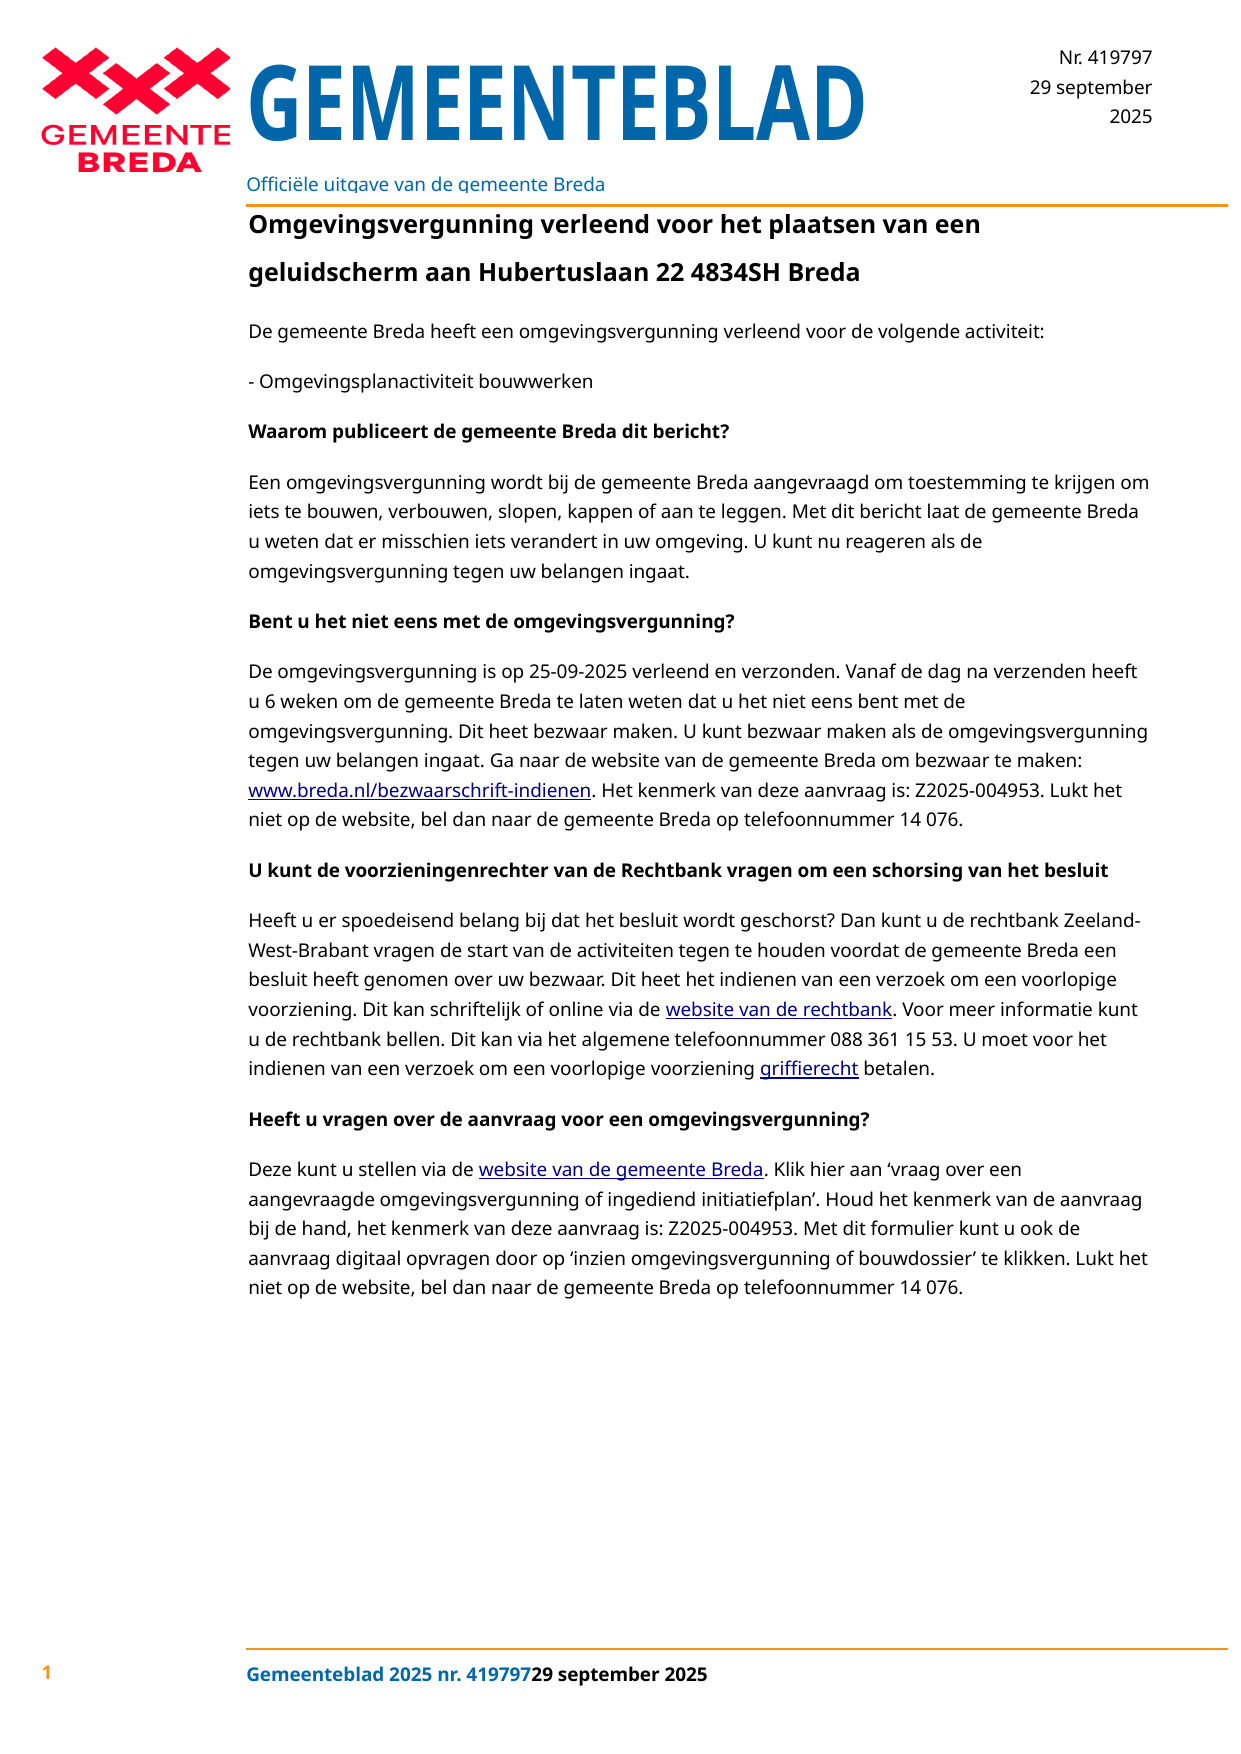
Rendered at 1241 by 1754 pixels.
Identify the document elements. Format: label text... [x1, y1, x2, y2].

text De gemeente Breda heeft een omgevingsvergunning verleend voor de volgende activiteit: [248, 318, 1152, 344]
text De omgevingsvergunning is op 25-09-2025 verleend en verzonden. Vanaf de dag na verzenden heeft u 6 weken om de gemeente Breda te laten weten dat u het niet eens bent met de omgevingsvergunning. Dit heet bezwaar maken. U kunt bezwaar maken als de omgevingsvergunning tegen uw belangen ingaat. Ga naar de website van de gemeente Breda om bezwaar te maken: www.breda.nl/bezwaarschrift-indienen. Het kenmerk van deze aanvraag is: Z2025-004953. Lukt het niet op de website, bel dan naar de gemeente Breda op telefoonnummer 14 076. [248, 659, 1152, 832]
text Bent u het niet eens met de omgevingsvergunning? [248, 608, 1152, 634]
text U kunt de voorzieningenrechter van de Rechtbank vragen om een schorsing van het besluit [248, 857, 1152, 883]
text Heeft u er spoedeisend belang bij dat het besluit wordt geschorst? Dan kunt u de rechtbank Zeeland-West-Brabant vragen de start van de activiteiten tegen te houden voordat de gemeente Breda een besluit heeft genomen over uw bezwaar. Dit heet het indienen van een verzoek om een voorlopige voorziening. Dit kan schriftelijk of online via de website van de rechtbank. Voor meer informatie kunt u de rechtbank bellen. Dit kan via het algemene telefoonnummer 088 361 15 53. U moet voor het indienen van een verzoek om een voorlopige voorziening griffierecht betalen. [248, 907, 1152, 1081]
text - Omgevingsplanactiviteit bouwwerken [248, 368, 1152, 394]
picture [41, 47, 231, 172]
text Deze kunt u stellen via de website van de gemeente Breda. Klik hier aan ‘vraag over een aangevraagde omgevingsvergunning of ingediend initiatiefplan’. Houd het kenmerk van de aanvraag bij de hand, het kenmerk van deze aanvraag is: Z2025-004953. Met dit formulier kunt u ook de aanvraag digitaal opvragen door op ‘inzien omgevingsvergunning of bouwdossier’ te klikken. Lukt het niet op de website, bel dan naar de gemeente Breda op telefoonnummer 14 076. [248, 1156, 1152, 1300]
text Heeft u vragen over de aanvraag voor een omgevingsvergunning? [248, 1106, 1152, 1132]
text Waarom publiceert de gemeente Breda dit bericht? [248, 419, 1152, 444]
text Een omgevingsvergunning wordt bij de gemeente Breda aangevraagd om toestemming te krijgen om iets te bouwen, verbouwen, slopen, kappen of aan te leggen. Met dit bericht laat de gemeente Breda u weten dat er misschien iets verandert in uw omgeving. U kunt nu reageren als de omgevingsvergunning tegen uw belangen ingaat. [248, 469, 1152, 584]
text Omgevingsvergunning verleend voor het plaatsen van een geluidscherm aan Hubertuslaan 22 4834SH Breda [248, 207, 1152, 288]
